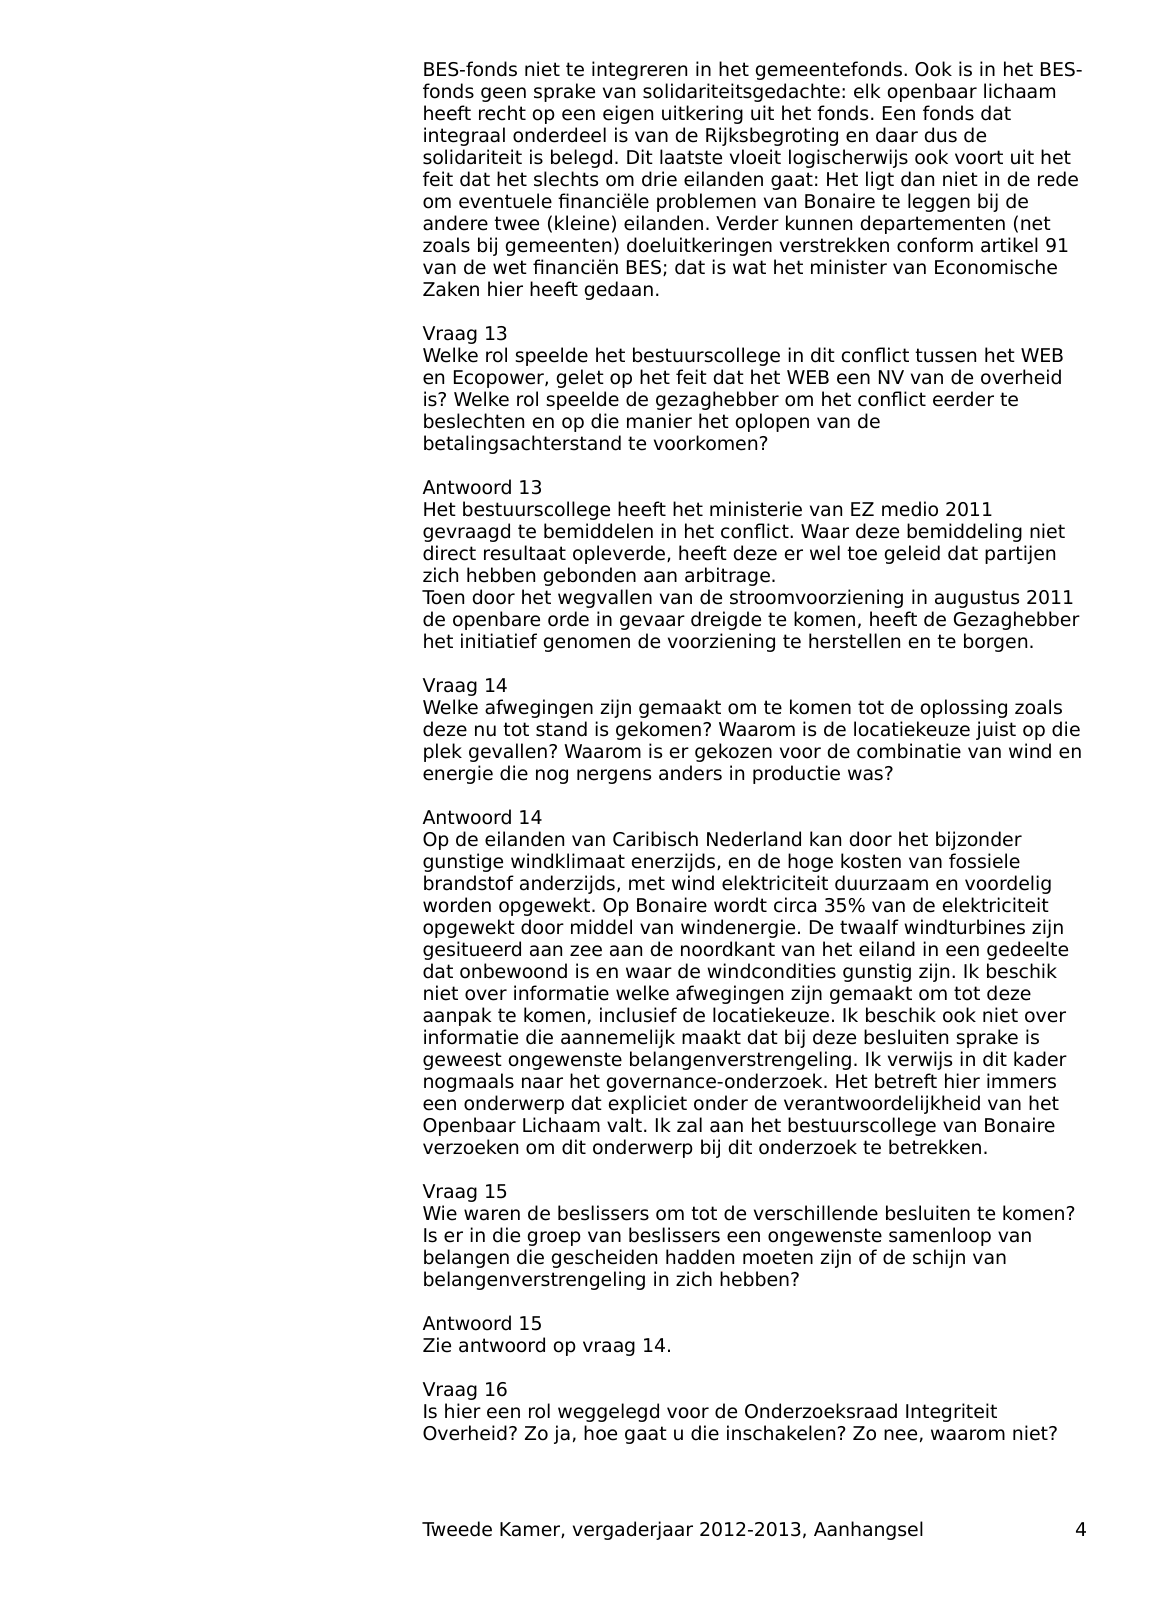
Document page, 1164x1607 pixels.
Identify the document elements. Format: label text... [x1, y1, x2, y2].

text Is hier een rol weggelegd voor de Onderzoeksraad Integriteit Overheid? Zo ja, hoe gaat u die inschakelen? Zo nee, waarom niet? [422, 1401, 1087, 1445]
text Antwoord 14 [422, 807, 1087, 829]
text Welke afwegingen zijn gemaakt om te komen tot de oplossing zoals deze nu tot stand is gekomen? Waarom is de locatiekeuze juist op die plek gevallen? Waarom is er gekozen voor de combinatie van wind en energie die nog nergens anders in productie was? [422, 697, 1087, 785]
text Antwoord 15 [422, 1313, 1087, 1335]
text Vraag 15 [422, 1181, 1087, 1203]
text Op de eilanden van Caribisch Nederland kan door het bijzonder gunstige windklimaat enerzijds, en de hoge kosten van fossiele brandstof anderzijds, met wind elektriciteit duurzaam en voordelig worden opgewekt. Op Bonaire wordt circa 35% van de elektriciteit opgewekt door middel van windenergie. De twaalf windturbines zijn gesitueerd aan zee aan de noordkant van het eiland in een gedeelte dat onbewoond is en waar de windcondities gunstig zijn. Ik beschik niet over informatie welke afwegingen zijn gemaakt om tot deze aanpak te komen, inclusief de locatiekeuze. Ik beschik ook niet over informatie die aannemelijk maakt dat bij deze besluiten sprake is geweest ongewenste belangenverstrengeling. Ik verwijs in dit kader nogmaals naar het governance-onderzoek. Het betreft hier immers een onderwerp dat expliciet onder de verantwoordelijkheid van het Openbaar Lichaam valt. Ik zal aan het bestuurscollege van Bonaire verzoeken om dit onderwerp bij dit onderzoek te betrekken. [422, 829, 1087, 1159]
text Vraag 16 [422, 1379, 1087, 1401]
text BES-fonds niet te integreren in het gemeentefonds. Ook is in het BES-fonds geen sprake van solidariteitsgedachte: elk openbaar lichaam heeft recht op een eigen uitkering uit het fonds. Een fonds dat integraal onderdeel is van de Rijksbegroting en daar dus de solidariteit is belegd. Dit laatste vloeit logischerwijs ook voort uit het feit dat het slechts om drie eilanden gaat: Het ligt dan niet in de rede om eventuele financiële problemen van Bonaire te leggen bij de andere twee (kleine) eilanden. Verder kunnen departementen (net zoals bij gemeenten) doeluitkeringen verstrekken conform artikel 91 van de wet financiën BES; dat is wat het minister van Economische Zaken hier heeft gedaan. [422, 59, 1087, 301]
text Wie waren de beslissers om tot de verschillende besluiten te komen? Is er in die groep van beslissers een ongewenste samenloop van belangen die gescheiden hadden moeten zijn of de schijn van belangenverstrengeling in zich hebben? [422, 1203, 1087, 1291]
text Zie antwoord op vraag 14. [422, 1335, 1087, 1357]
text Vraag 14 [422, 675, 1087, 697]
text Toen door het wegvallen van de stroomvoorziening in augustus 2011 de openbare orde in gevaar dreigde te komen, heeft de Gezaghebber het initiatief genomen de voorziening te herstellen en te borgen. [422, 587, 1087, 653]
text Welke rol speelde het bestuurscollege in dit conflict tussen het WEB en Ecopower, gelet op het feit dat het WEB een NV van de overheid is? Welke rol speelde de gezaghebber om het conflict eerder te beslechten en op die manier het oplopen van de betalingsachterstand te voorkomen? [422, 345, 1087, 455]
text Vraag 13 [422, 323, 1087, 345]
text Antwoord 13 [422, 477, 1087, 499]
text Het bestuurscollege heeft het ministerie van EZ medio 2011 gevraagd te bemiddelen in het conflict. Waar deze bemiddeling niet direct resultaat opleverde, heeft deze er wel toe geleid dat partijen zich hebben gebonden aan arbitrage. [422, 499, 1087, 587]
